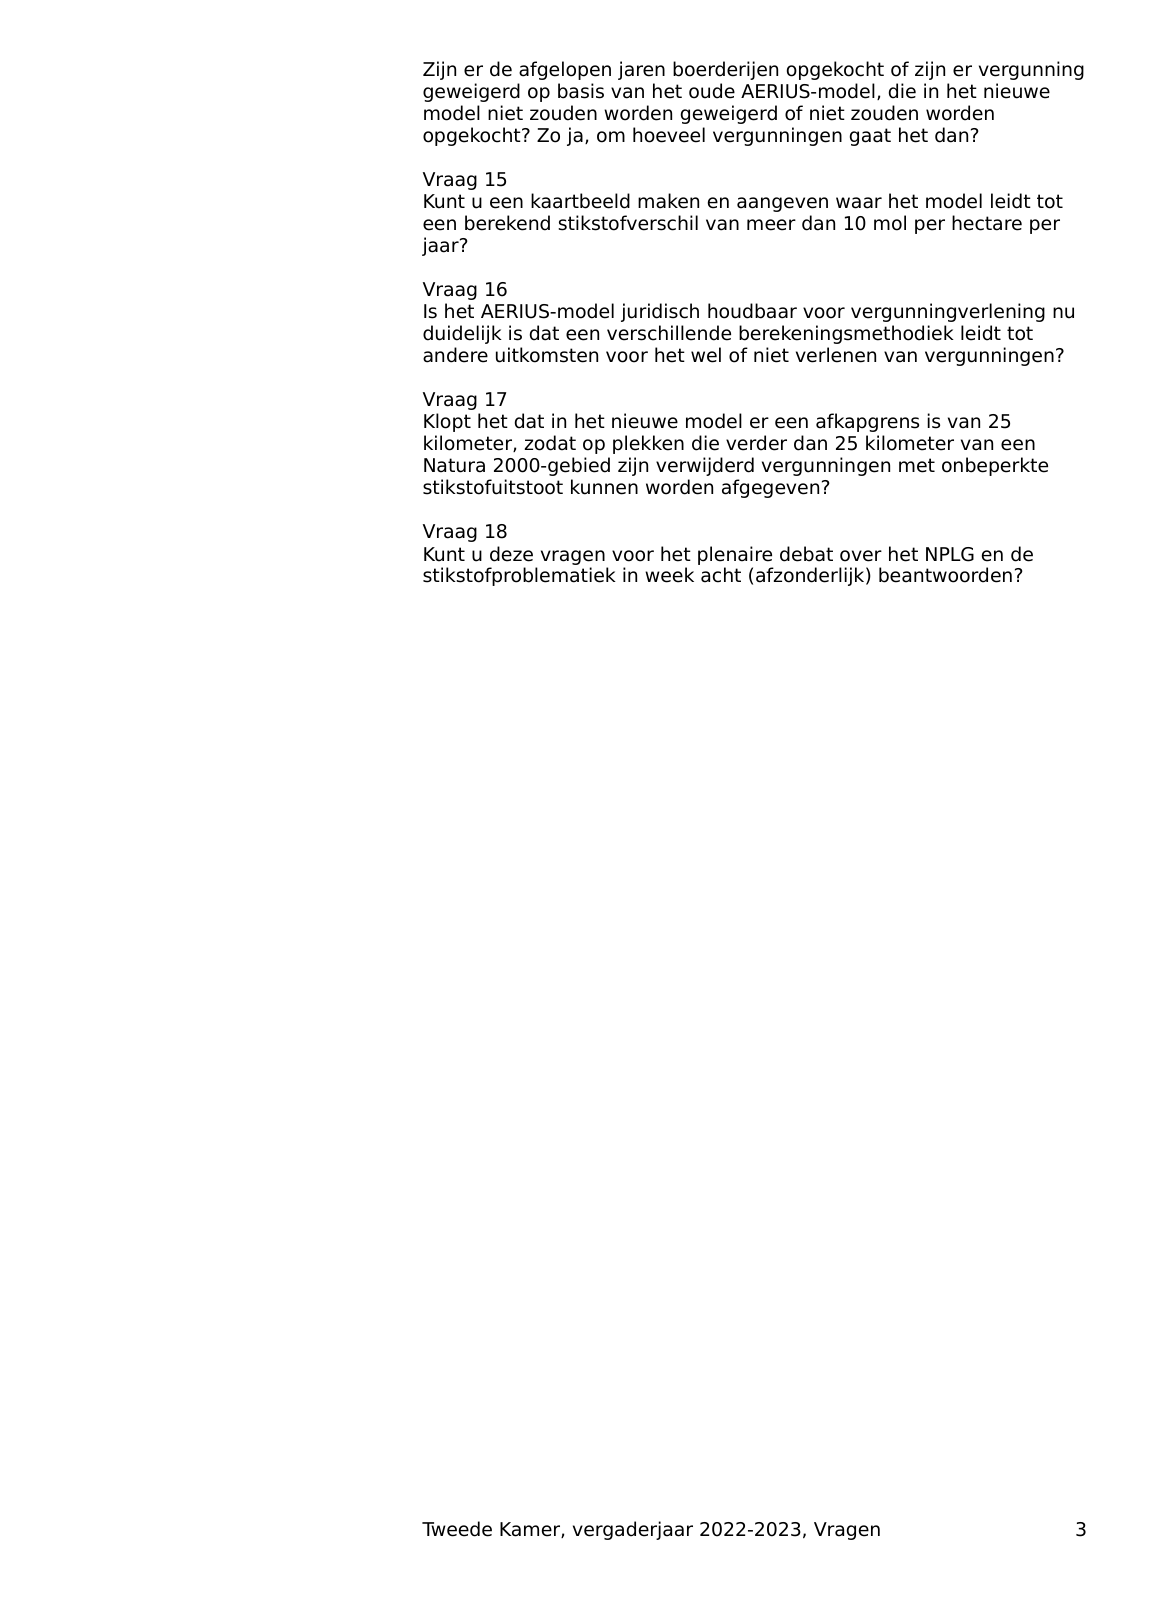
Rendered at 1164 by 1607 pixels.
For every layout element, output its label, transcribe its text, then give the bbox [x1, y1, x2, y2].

text Zijn er de afgelopen jaren boerderijen opgekocht of zijn er vergunning geweigerd op basis van het oude AERIUS-model, die in het nieuwe model niet zouden worden geweigerd of niet zouden worden opgekocht? Zo ja, om hoeveel vergunningen gaat het dan? [422, 59, 1087, 147]
text Vraag 15 [422, 169, 1087, 191]
text Vraag 16 [422, 279, 1087, 301]
text Vraag 17 [422, 389, 1087, 411]
text Vraag 18 [422, 521, 1087, 543]
text Klopt het dat in het nieuwe model er een afkapgrens is van 25 kilometer, zodat op plekken die verder dan 25 kilometer van een Natura 2000-gebied zijn verwijderd vergunningen met onbeperkte stikstofuitstoot kunnen worden afgegeven? [422, 411, 1087, 499]
text Kunt u deze vragen voor het plenaire debat over het NPLG en de stikstofproblematiek in week acht (afzonderlijk) beantwoorden? [422, 543, 1087, 587]
text Is het AERIUS-model juridisch houdbaar voor vergunningverlening nu duidelijk is dat een verschillende berekeningsmethodiek leidt tot andere uitkomsten voor het wel of niet verlenen van vergunningen? [422, 301, 1087, 367]
text Kunt u een kaartbeeld maken en aangeven waar het model leidt tot een berekend stikstofverschil van meer dan 10 mol per hectare per jaar? [422, 191, 1087, 257]
